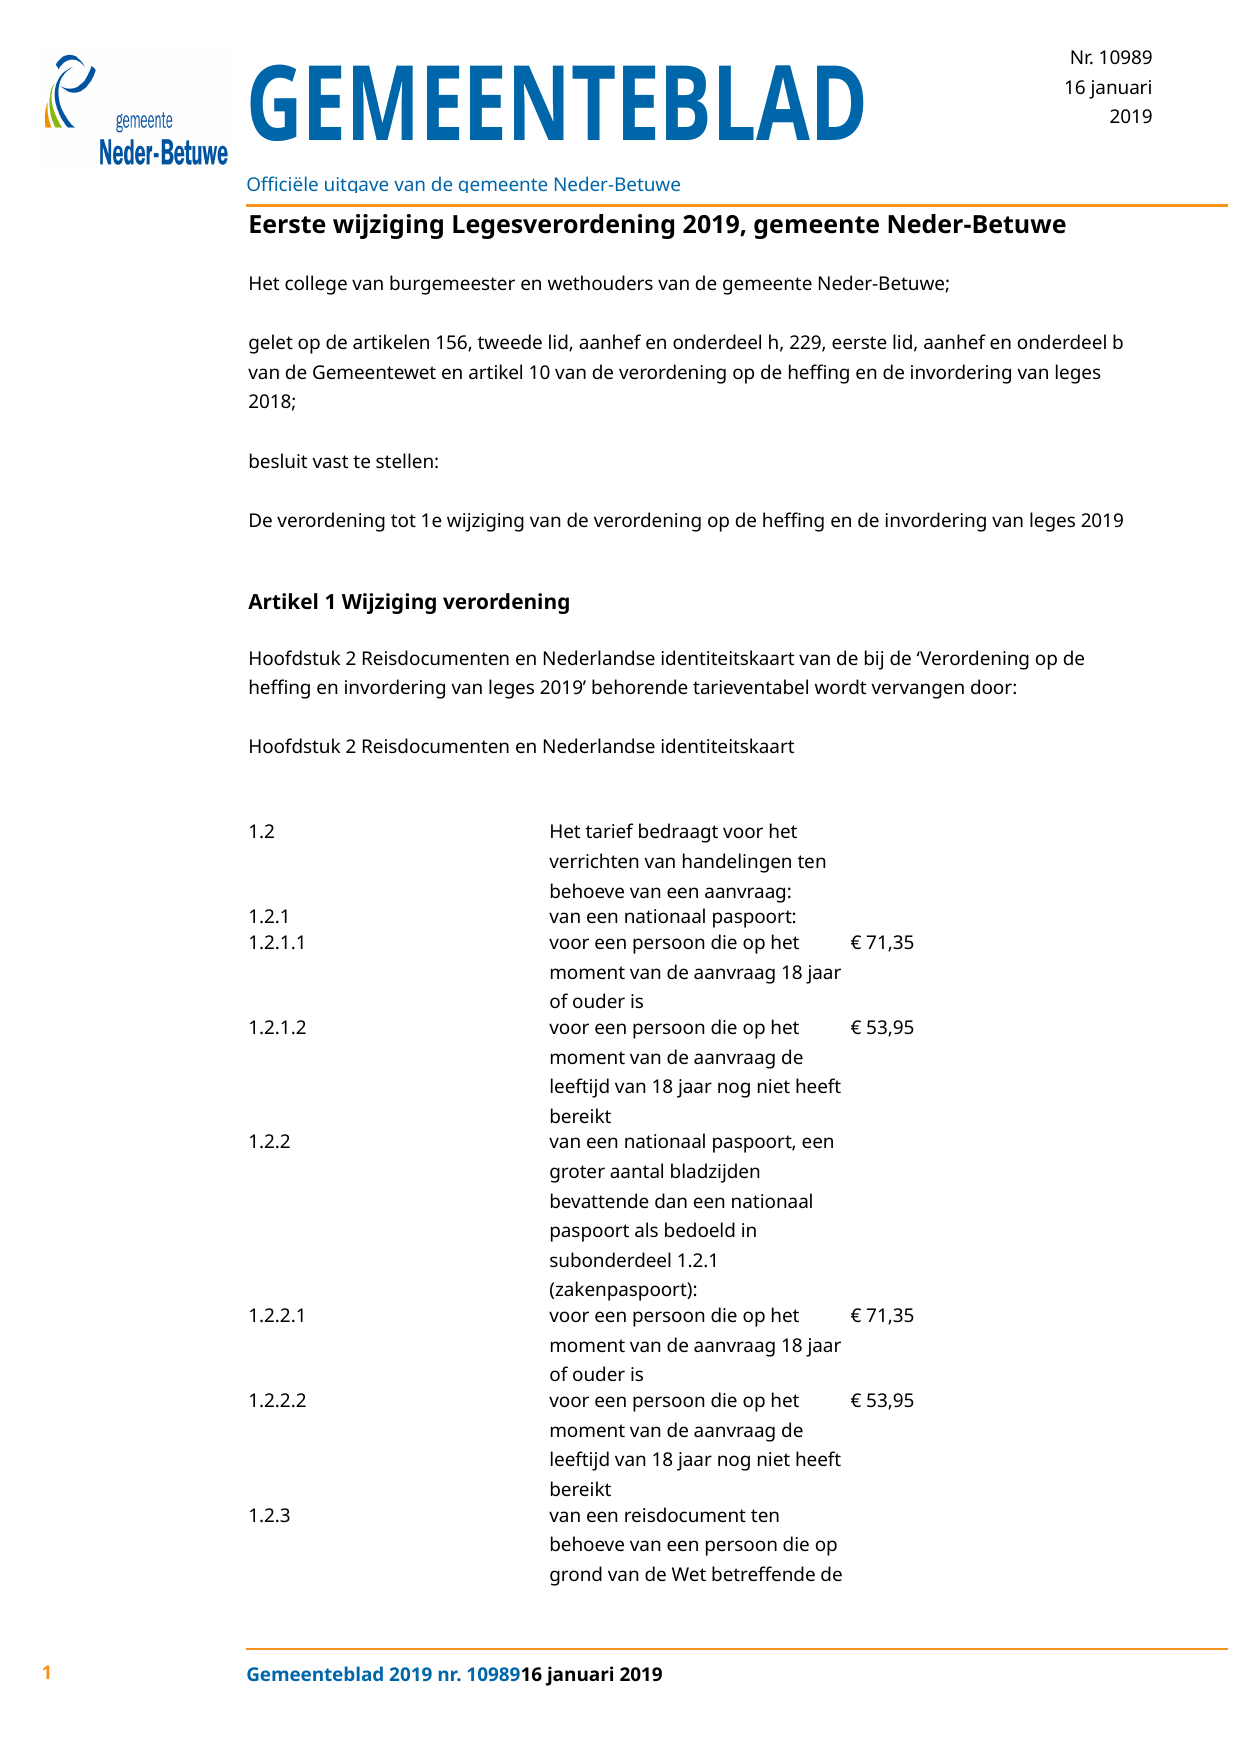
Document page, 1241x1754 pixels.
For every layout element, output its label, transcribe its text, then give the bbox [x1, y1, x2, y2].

table_header [850, 793, 1152, 819]
text gelet op de artikelen 156, tweede lid, aanhef en onderdeel h, 229, eerste lid, aanhef en onderdeel b van de Gemeentewet en artikel 10 van de verordening op de heffing en de invordering van leges 2018; [248, 329, 1152, 414]
table_cell [850, 1129, 1152, 1302]
table_cell Het tarief bedraagt voor het verrichten van handelingen ten behoeve van een aanvraag: [549, 819, 850, 904]
table_cell [850, 904, 1152, 929]
table_cell 1.2.2.2 [248, 1387, 549, 1502]
table_cell voor een persoon die op het moment van de aanvraag 18 jaar of ouder is [549, 1303, 850, 1387]
table_cell 1.2.1.1 [248, 929, 549, 1014]
table_cell 1.2.1 [248, 904, 549, 929]
table_cell 1.2.1.2 [248, 1014, 549, 1129]
text Hoofdstuk 2 Reisdocumenten en Nederlandse identiteitskaart van de bij de ‘Verordening op de heffing en invordering van leges 2019’ behorende tarieventabel wordt vervangen door: [248, 645, 1152, 700]
picture [41, 47, 231, 172]
text Het college van burgemeester en wethouders van de gemeente Neder-Betuwe; [248, 270, 1152, 296]
table_cell voor een persoon die op het moment van de aanvraag de leeftijd van 18 jaar nog niet heeft bereikt [549, 1014, 850, 1129]
table_cell 1.2.2 [248, 1129, 549, 1302]
table_cell 1.2 [248, 819, 549, 904]
text besluit vast te stellen: [248, 448, 1152, 473]
table_cell € 71,35 [850, 1303, 1152, 1387]
table_cell [850, 819, 1152, 904]
table_cell € 53,95 [850, 1014, 1152, 1129]
table_cell van een nationaal paspoort, een groter aantal bladzijden bevattende dan een nationaal paspoort als bedoeld in subonderdeel 1.2.1 (zakenpaspoort): [549, 1129, 850, 1302]
table_header [549, 793, 850, 819]
text Eerste wijziging Legesverordening 2019, gemeente Neder-Betuwe [248, 207, 1152, 241]
table_header [248, 793, 549, 819]
text De verordening tot 1e wijziging van de verordening op de heffing en de invordering van leges 2019 [248, 507, 1152, 533]
table_cell € 53,95 [850, 1387, 1152, 1502]
table_cell [850, 1502, 1152, 1587]
table_cell 1.2.2.1 [248, 1303, 549, 1387]
text Artikel 1 Wijziging verordening [248, 587, 1152, 615]
table_cell van een nationaal paspoort: [549, 904, 850, 929]
table_cell 1.2.3 [248, 1502, 549, 1587]
text Hoofdstuk 2 Reisdocumenten en Nederlandse identiteitskaart [248, 734, 1152, 759]
table_cell voor een persoon die op het moment van de aanvraag 18 jaar of ouder is [549, 929, 850, 1014]
table_cell voor een persoon die op het moment van de aanvraag de leeftijd van 18 jaar nog niet heeft bereikt [549, 1387, 850, 1502]
table_cell van een reisdocument ten behoeve van een persoon die op grond van de Wet betreffende de [549, 1502, 850, 1587]
table_cell € 71,35 [850, 929, 1152, 1014]
